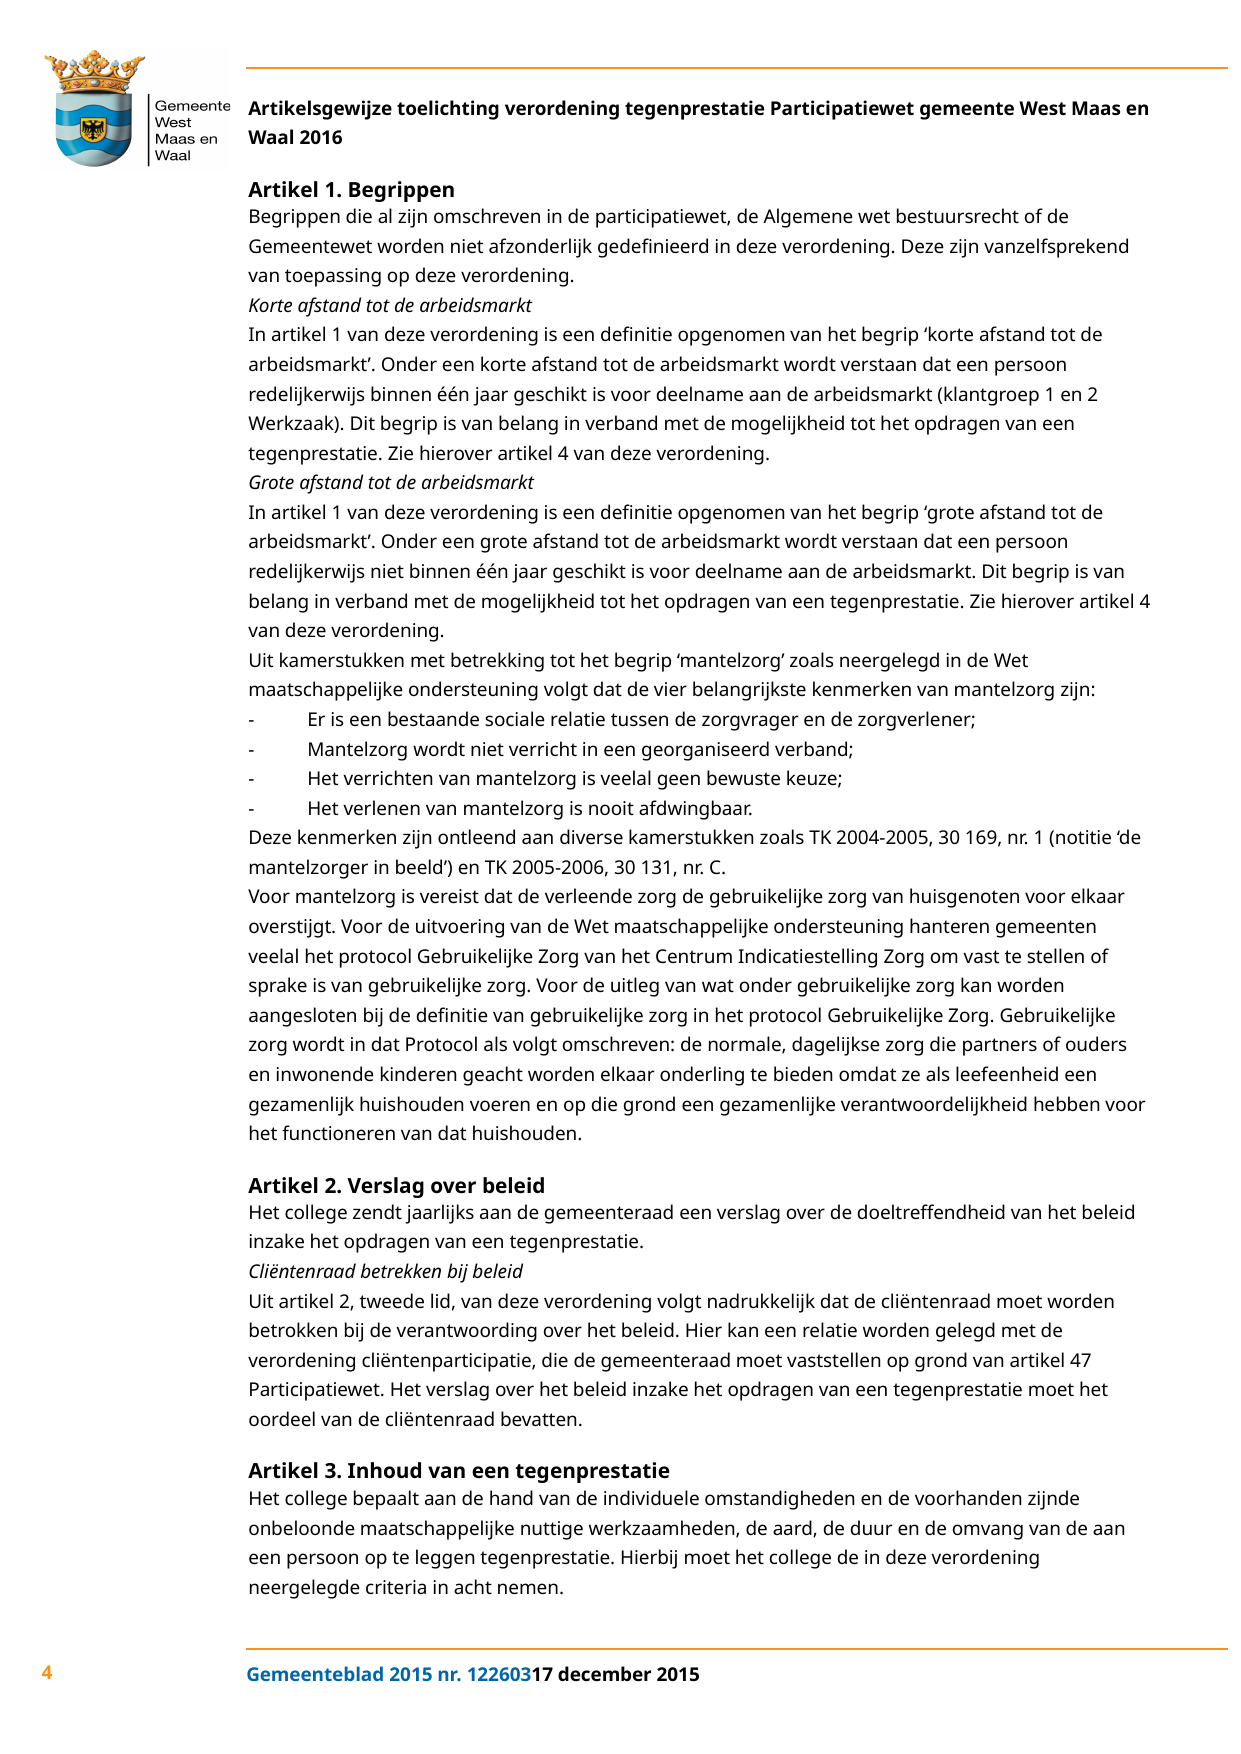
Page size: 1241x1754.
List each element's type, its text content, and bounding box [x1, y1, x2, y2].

text In artikel 1 van deze verordening is een definitie opgenomen van het begrip ‘grote afstand tot de arbeidsmarkt’. Onder een grote afstand tot de arbeidsmarkt wordt verstaan dat een persoon redelijkerwijs niet binnen één jaar geschikt is voor deelname aan de arbeidsmarkt. Dit begrip is van belang in verband met de mogelijkheid tot het opdragen van een tegenprestatie. Zie hierover artikel 4 van deze verordening. [248, 499, 1152, 643]
list Mantelzorg wordt niet verricht in een georganiseerd verband; [248, 736, 1152, 761]
list Er is een bestaande sociale relatie tussen de zorgvrager en de zorgverlener; [248, 706, 1152, 732]
text Artikel 1. Begrippen [248, 175, 1152, 203]
text Artikel 2. Verslag over beleid [248, 1171, 1152, 1199]
list Het verlenen van mantelzorg is nooit afdwingbaar. [248, 795, 1152, 821]
text Artikel 3. Inhoud van een tegenprestatie [248, 1457, 1152, 1485]
text Grote afstand tot de arbeidsmarkt [248, 469, 1152, 495]
list Het verrichten van mantelzorg is veelal geen bewuste keuze; [248, 765, 1152, 791]
text Uit artikel 2, tweede lid, van deze verordening volgt nadrukkelijk dat de cliëntenraad moet worden betrokken bij de verantwoording over het beleid. Hier kan een relatie worden gelegd met de verordening cliëntenparticipatie, die de gemeenteraad moet vaststellen op grond van artikel 47 Participatiewet. Het verslag over het beleid inzake het opdragen van een tegenprestatie moet het oordeel van de cliëntenraad bevatten. [248, 1288, 1152, 1432]
text Het college bepaalt aan de hand van de individuele omstandigheden en de voorhanden zijnde onbeloonde maatschappelijke nuttige werkzaamheden, de aard, de duur en de omvang van de aan een persoon op te leggen tegenprestatie. Hierbij moet het college de in deze verordening neergelegde criteria in acht nemen. [248, 1485, 1152, 1599]
text In artikel 1 van deze verordening is een definitie opgenomen van het begrip ‘korte afstand tot de arbeidsmarkt’. Onder een korte afstand tot de arbeidsmarkt wordt verstaan dat een persoon redelijkerwijs binnen één jaar geschikt is voor deelname aan de arbeidsmarkt (klantgroep 1 en 2 Werkzaak). Dit begrip is van belang in verband met de mogelijkheid tot het opdragen van een tegenprestatie. Zie hierover artikel 4 van deze verordening. [248, 322, 1152, 466]
picture [41, 47, 231, 172]
text Uit kamerstukken met betrekking tot het begrip ‘mantelzorg’ zoals neergelegd in de Wet maatschappelijke ondersteuning volgt dat de vier belangrijkste kenmerken van mantelzorg zijn: [248, 647, 1152, 702]
text Begrippen die al zijn omschreven in de participatiewet, de Algemene wet bestuursrecht of de Gemeentewet worden niet afzonderlijk gedefinieerd in deze verordening. Deze zijn vanzelfsprekend van toepassing op deze verordening. [248, 203, 1152, 288]
text Cliëntenraad betrekken bij beleid [248, 1258, 1152, 1284]
text Voor mantelzorg is vereist dat de verleende zorg de gebruikelijke zorg van huisgenoten voor elkaar overstijgt. Voor de uitvoering van de Wet maatschappelijke ondersteuning hanteren gemeenten veelal het protocol Gebruikelijke Zorg van het Centrum Indicatiestelling Zorg om vast te stellen of sprake is van gebruikelijke zorg. Voor de uitleg van wat onder gebruikelijke zorg kan worden aangesloten bij de definitie van gebruikelijke zorg in het protocol Gebruikelijke Zorg. Gebruikelijke zorg wordt in dat Protocol als volgt omschreven: de normale, dagelijkse zorg die partners of ouders en inwonende kinderen geacht worden elkaar onderling te bieden omdat ze als leefeenheid een gezamenlijk huishouden voeren en op die grond een gezamenlijke verantwoordelijkheid hebben voor het functioneren van dat huishouden. [248, 884, 1152, 1146]
text Artikelsgewijze toelichting verordening tegenprestatie Participatiewet gemeente West Maas en Waal 2016 [248, 95, 1152, 150]
text Deze kenmerken zijn ontleend aan diverse kamerstukken zoals TK 2004-2005, 30 169, nr. 1 (notitie ‘de mantelzorger in beeld’) en TK 2005-2006, 30 131, nr. C. [248, 824, 1152, 880]
text Het college zendt jaarlijks aan de gemeenteraad een verslag over de doeltreffendheid van het beleid inzake het opdragen van een tegenprestatie. [248, 1199, 1152, 1254]
text Korte afstand tot de arbeidsmarkt [248, 292, 1152, 318]
